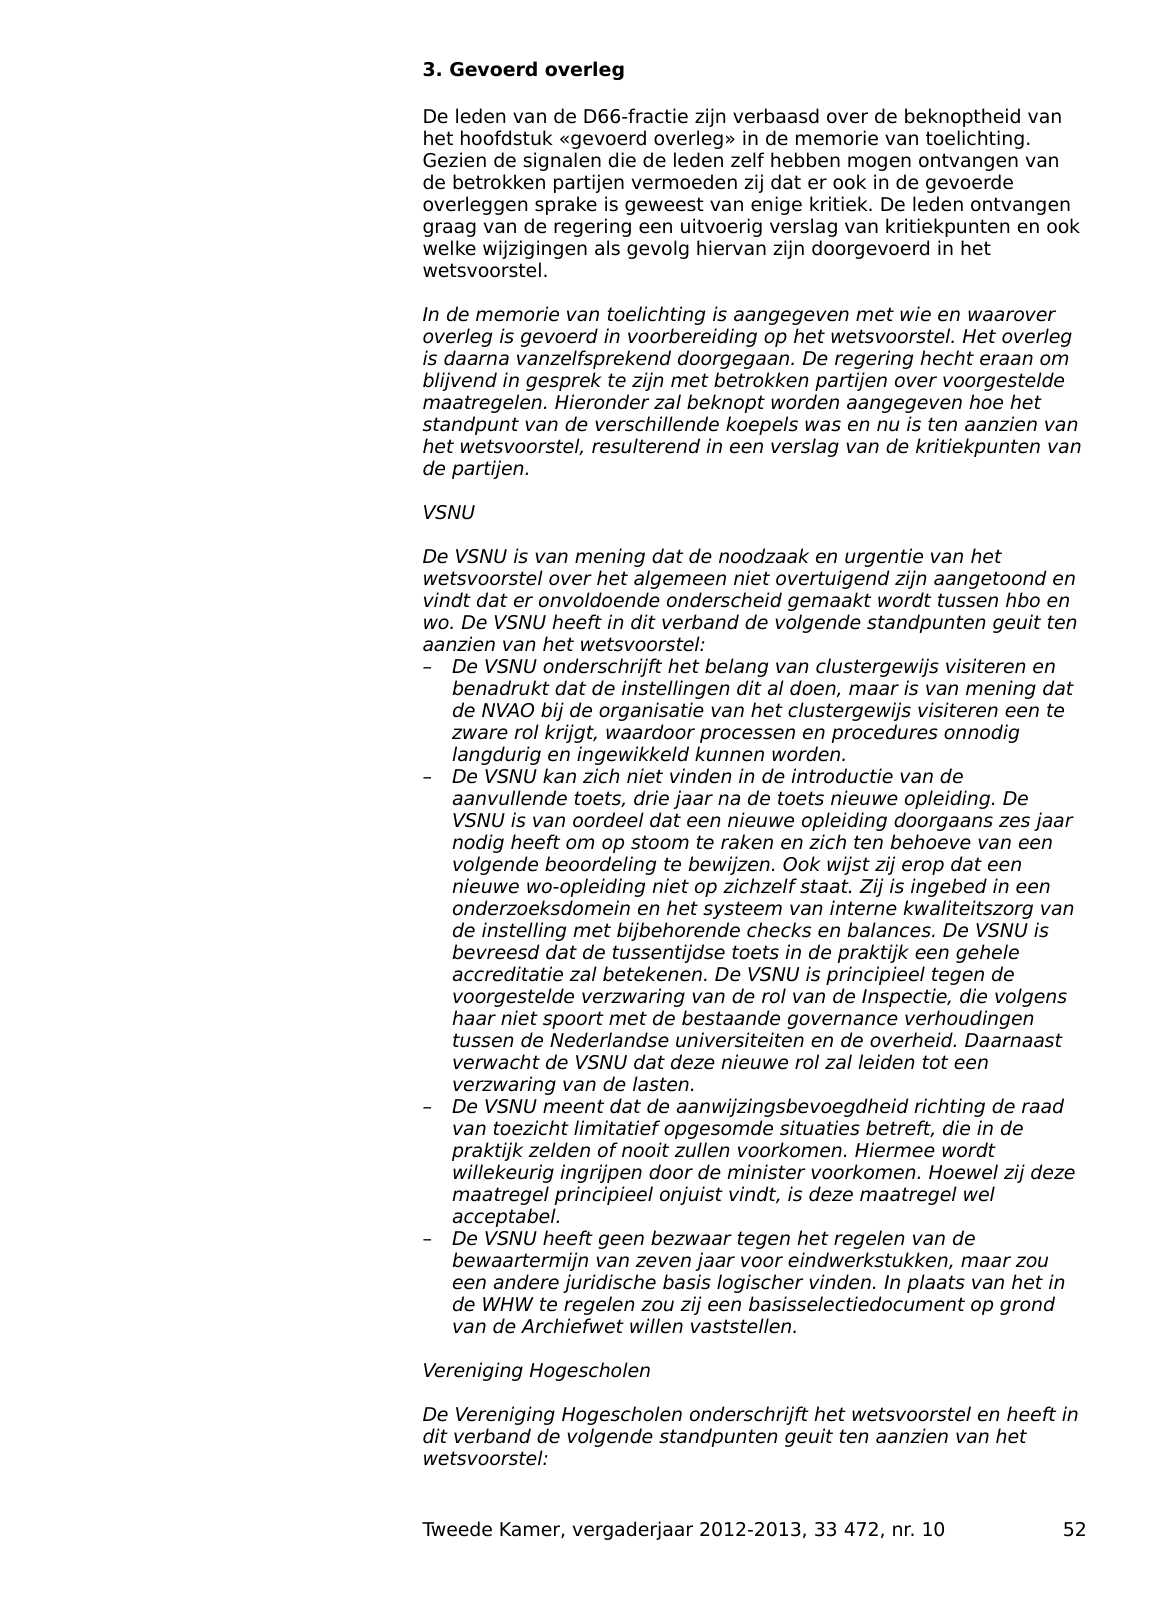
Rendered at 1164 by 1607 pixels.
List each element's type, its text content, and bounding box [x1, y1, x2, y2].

text De leden van de D66-fractie zijn verbaasd over de beknoptheid van het hoofdstuk «gevoerd overleg» in de memorie van toelichting. Gezien de signalen die de leden zelf hebben mogen ontvangen van de betrokken partijen vermoeden zij dat er ook in de gevoerde overleggen sprake is geweest van enige kritiek. De leden ontvangen graag van de regering een uitvoerig verslag van kritiekpunten en ook welke wijzigingen als gevolg hiervan zijn doorgevoerd in het wetsvoorstel. [422, 106, 1087, 282]
text – De VSNU heeft geen bezwaar tegen het regelen van de bewaartermijn van zeven jaar voor eindwerkstukken, maar zou een andere juridische basis logischer vinden. In plaats van het in de WHW te regelen zou zij een basisselectiedocument op grond van de Archiefwet willen vaststellen. [422, 1228, 1087, 1337]
subtitle VSNU [422, 502, 1087, 524]
subtitle 3. Gevoerd overleg [422, 59, 1087, 81]
text – De VSNU kan zich niet vinden in de introductie van de aanvullende toets, drie jaar na de toets nieuwe opleiding. De VSNU is van oordeel dat een nieuwe opleiding doorgaans zes jaar nodig heeft om op stoom te raken en zich ten behoeve van een volgende beoordeling te bewijzen. Ook wijst zij erop dat een nieuwe wo-opleiding niet op zichzelf staat. Zij is ingebed in een onderzoeksdomein en het systeem van interne kwaliteitszorg van de instelling met bijbehorende checks en balances. De VSNU is bevreesd dat de tussentijdse toets in de praktijk een gehele accreditatie zal betekenen. De VSNU is principieel tegen de voorgestelde verzwaring van de rol van de Inspectie, die volgens haar niet spoort met de bestaande governance verhoudingen tussen de Nederlandse universiteiten en de overheid. Daarnaast verwacht de VSNU dat deze nieuwe rol zal leiden tot een verzwaring van de lasten. [422, 766, 1087, 1096]
text De VSNU is van mening dat de noodzaak en urgentie van het wetsvoorstel over het algemeen niet overtuigend zijn aangetoond en vindt dat er onvoldoende onderscheid gemaakt wordt tussen hbo en wo. De VSNU heeft in dit verband de volgende standpunten geuit ten aanzien van het wetsvoorstel: [422, 546, 1087, 656]
text De Vereniging Hogescholen onderschrijft het wetsvoorstel en heeft in dit verband de volgende standpunten geuit ten aanzien van het wetsvoorstel: [422, 1404, 1087, 1470]
text In de memorie van toelichting is aangegeven met wie en waarover overleg is gevoerd in voorbereiding op het wetsvoorstel. Het overleg is daarna vanzelfsprekend doorgegaan. De regering hecht eraan om blijvend in gesprek te zijn met betrokken partijen over voorgestelde maatregelen. Hieronder zal beknopt worden aangegeven hoe het standpunt van de verschillende koepels was en nu is ten aanzien van het wetsvoorstel, resulterend in een verslag van de kritiekpunten van de partijen. [422, 304, 1087, 480]
text – De VSNU meent dat de aanwijzingsbevoegdheid richting de raad van toezicht limitatief opgesomde situaties betreft, die in de praktijk zelden of nooit zullen voorkomen. Hiermee wordt willekeurig ingrijpen door de minister voorkomen. Hoewel zij deze maatregel principieel onjuist vindt, is deze maatregel wel acceptabel. [422, 1096, 1087, 1228]
subtitle Vereniging Hogescholen [422, 1360, 1087, 1382]
text – De VSNU onderschrijft het belang van clustergewijs visiteren en benadrukt dat de instellingen dit al doen, maar is van mening dat de NVAO bij de organisatie van het clustergewijs visiteren een te zware rol krijgt, waardoor processen en procedures onnodig langdurig en ingewikkeld kunnen worden. [422, 656, 1087, 766]
